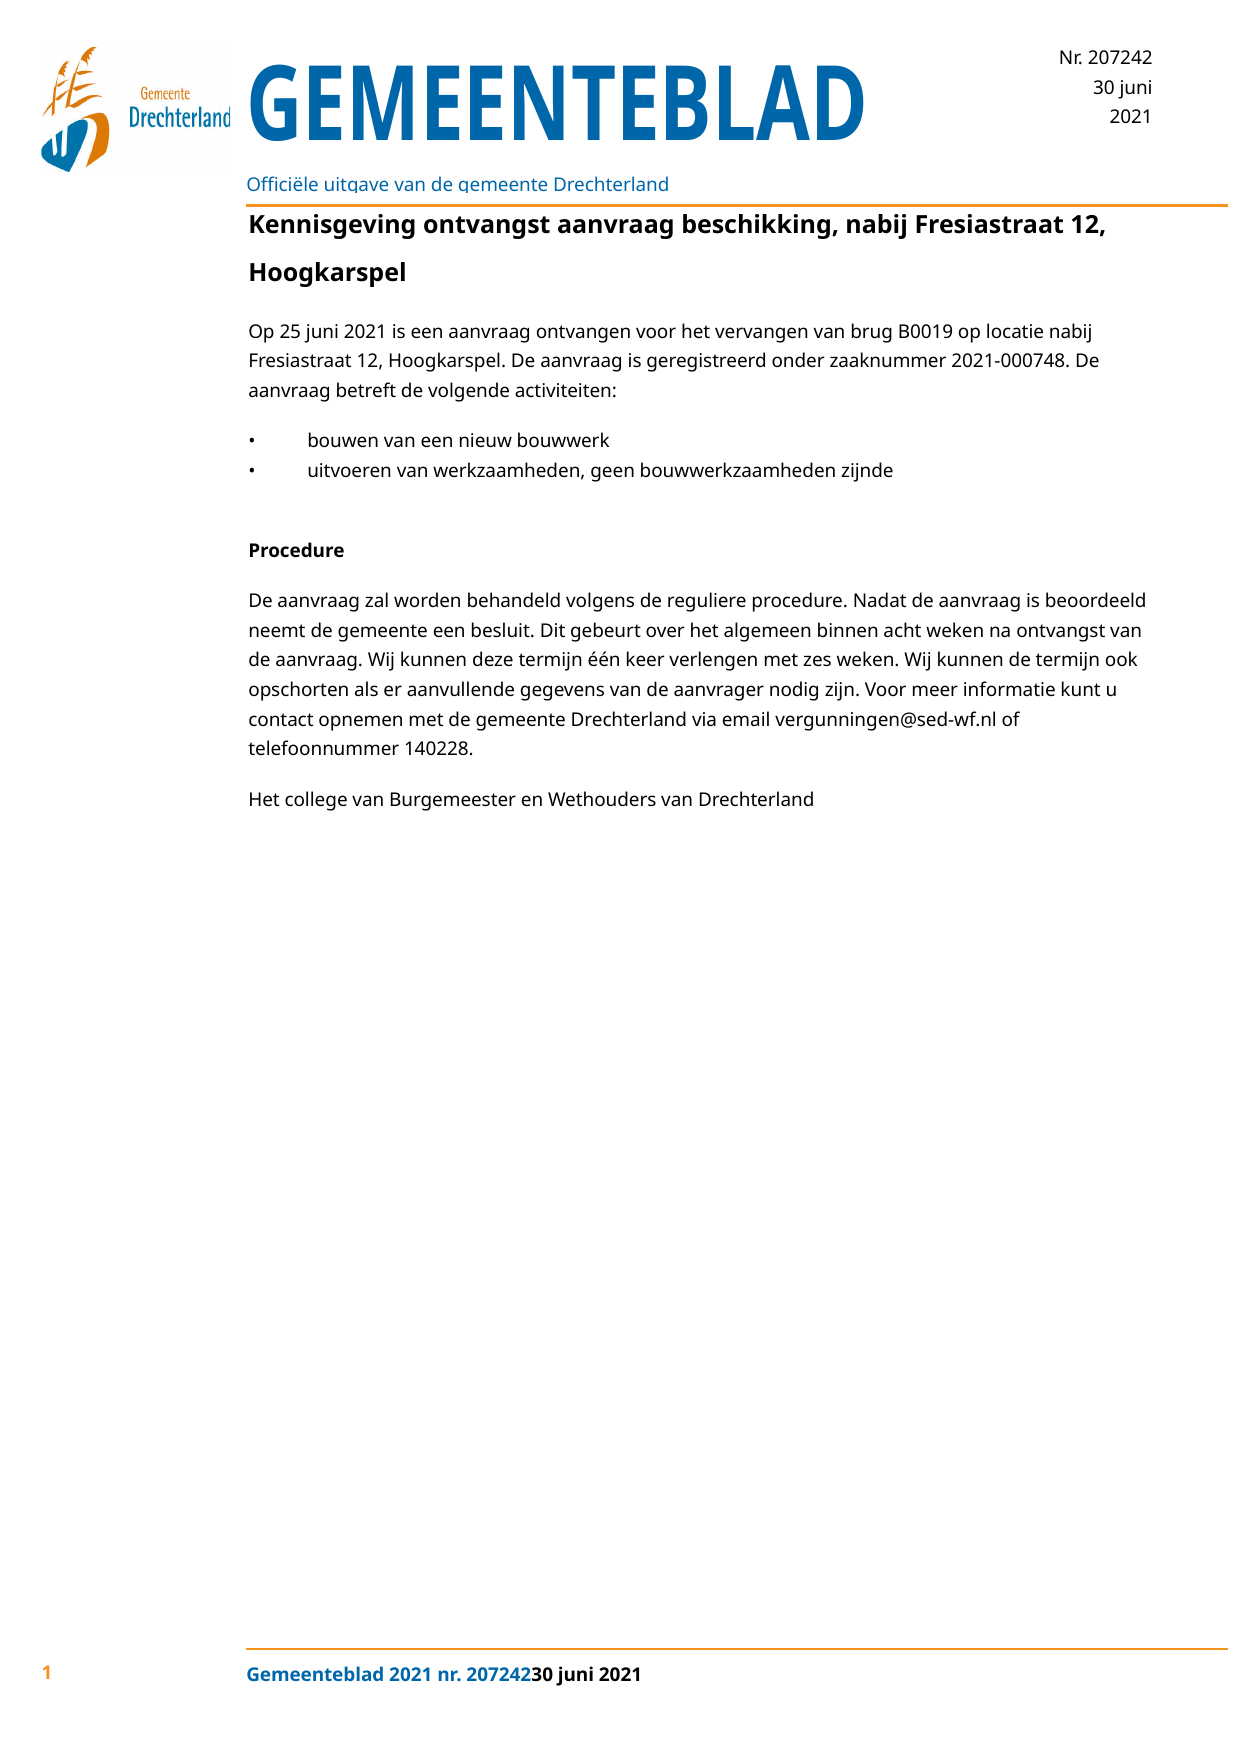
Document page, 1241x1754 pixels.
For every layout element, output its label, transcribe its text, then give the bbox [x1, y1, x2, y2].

picture [226, 115, 231, 124]
list uitvoeren van werkzaamheden, geen bouwwerkzaamheden zijnde [248, 457, 1152, 483]
text Op 25 juni 2021 is een aanvraag ontvangen voor het vervangen van brug B0019 op locatie nabij Fresiastraat 12, Hoogkarspel. De aanvraag is geregistreerd onder zaaknummer 2021-000748. De aanvraag betreft de volgende activiteiten: [248, 318, 1152, 403]
picture [41, 47, 231, 172]
text Kennisgeving ontvangst aanvraag beschikking, nabij Fresiastraat 12, Hoogkarspel [248, 207, 1152, 288]
text Procedure [248, 537, 1152, 563]
picture [41, 158, 64, 172]
text Het college van Burgemeester en Wethouders van Drechterland [248, 786, 1152, 812]
text De aanvraag zal worden behandeld volgens de reguliere procedure. Nadat de aanvraag is beoordeeld neemt de gemeente een besluit. Dit gebeurt over het algemeen binnen acht weken na ontvangst van de aanvraag. Wij kunnen deze termijn één keer verlengen met zes weken. Wij kunnen de termijn ook opschorten als er aanvullende gegevens van de aanvrager nodig zijn. Voor meer informatie kunt u contact opnemen met de gemeente Drechterland via email vergunningen@sed-wf.nl of telefoonnummer 140228. [248, 587, 1152, 761]
list bouwen van een nieuw bouwwerk [248, 427, 1152, 453]
